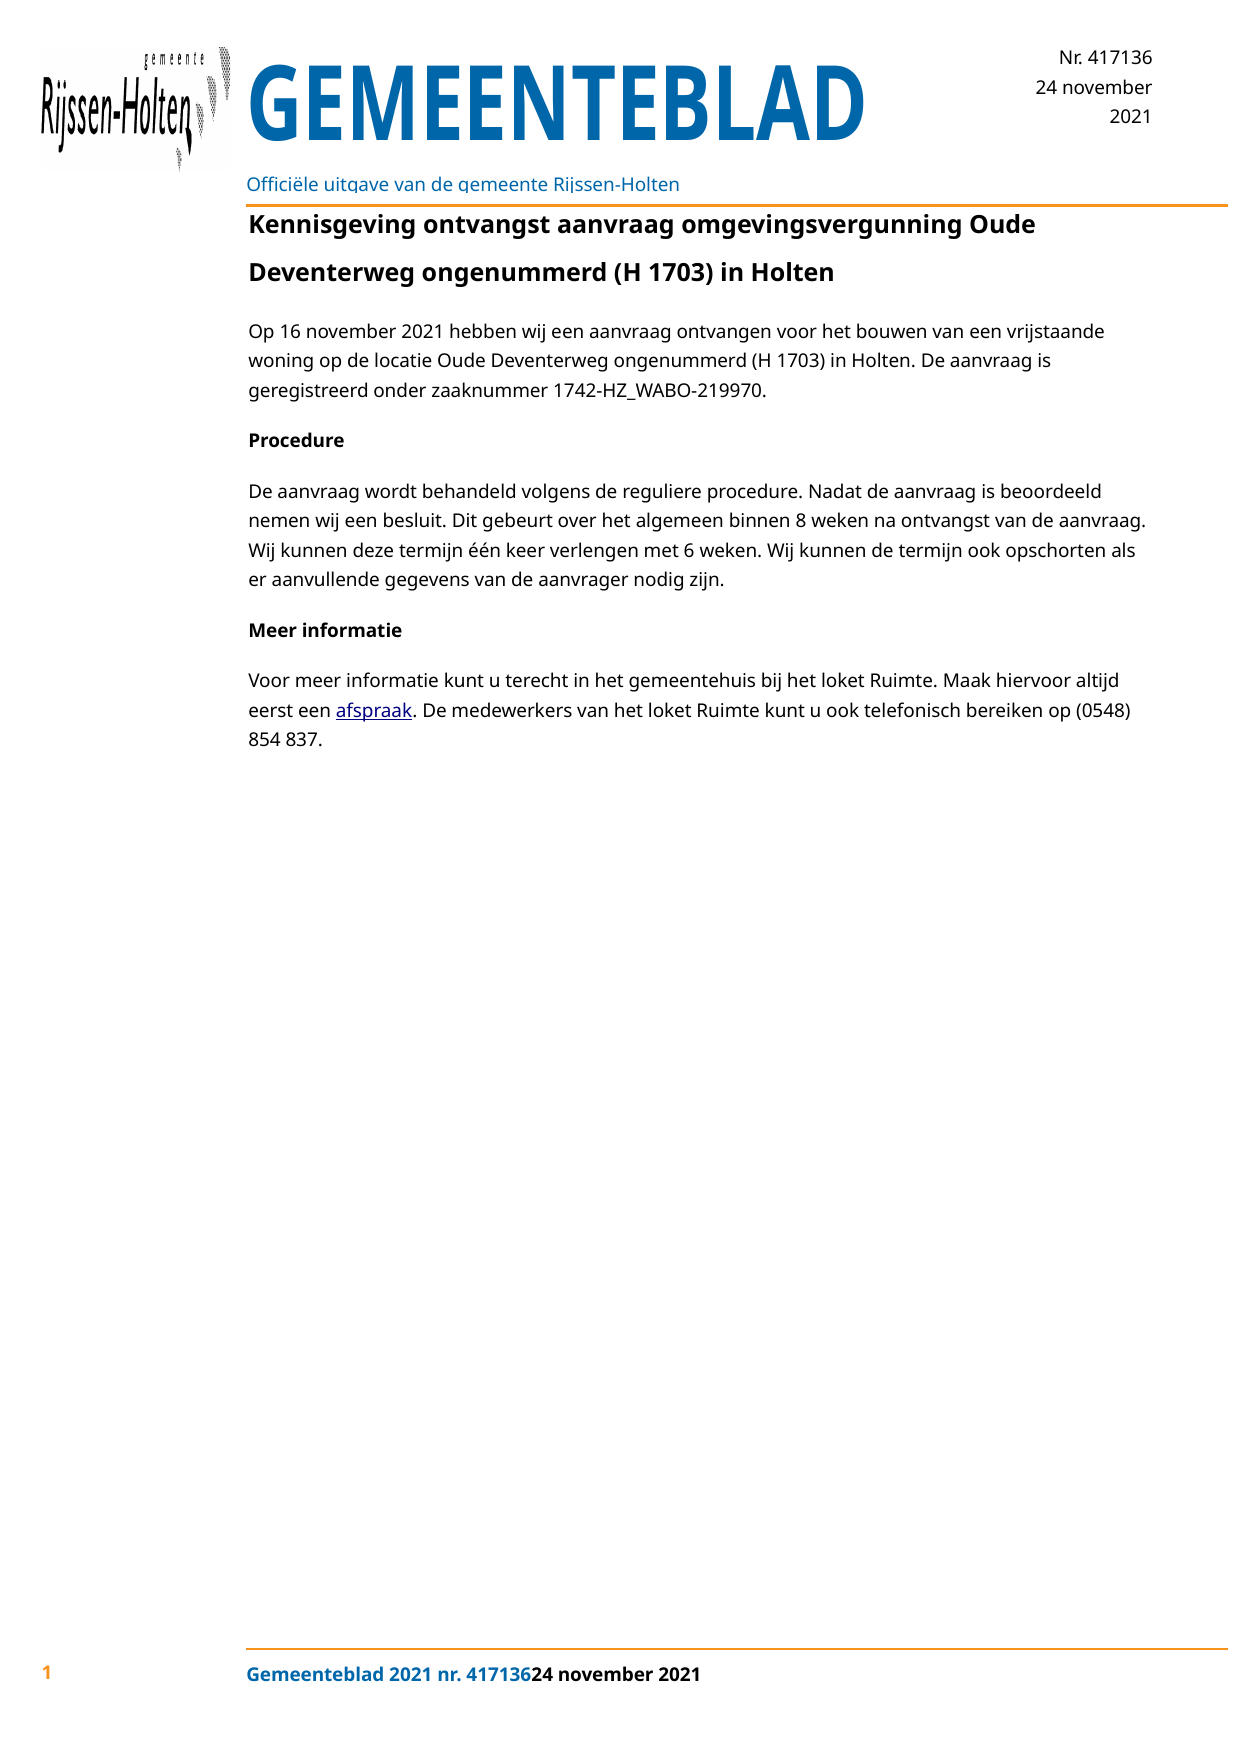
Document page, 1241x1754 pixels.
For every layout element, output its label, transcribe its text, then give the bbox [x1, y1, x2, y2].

text Voor meer informatie kunt u terecht in het gemeentehuis bij het loket Ruimte. Maak hiervoor altijd eerst een afspraak. De medewerkers van het loket Ruimte kunt u ook telefonisch bereiken op (0548) 854 837. [248, 667, 1152, 752]
text Op 16 november 2021 hebben wij een aanvraag ontvangen voor het bouwen van een vrijstaande woning op de locatie Oude Deventerweg ongenummerd (H 1703) in Holten. De aanvraag is geregistreerd onder zaaknummer 1742-HZ_WABO-219970. [248, 318, 1152, 403]
picture [41, 47, 231, 172]
text Procedure [248, 427, 1152, 453]
text Kennisgeving ontvangst aanvraag omgevingsvergunning Oude Deventerweg ongenummerd (H 1703) in Holten [248, 207, 1152, 288]
text De aanvraag wordt behandeld volgens de reguliere procedure. Nadat de aanvraag is beoordeeld nemen wij een besluit. Dit gebeurt over het algemeen binnen 8 weken na ontvangst van de aanvraag. Wij kunnen deze termijn één keer verlengen met 6 weken. Wij kunnen de termijn ook opschorten als er aanvullende gegevens van de aanvrager nodig zijn. [248, 478, 1152, 592]
text Meer informatie [248, 617, 1152, 643]
